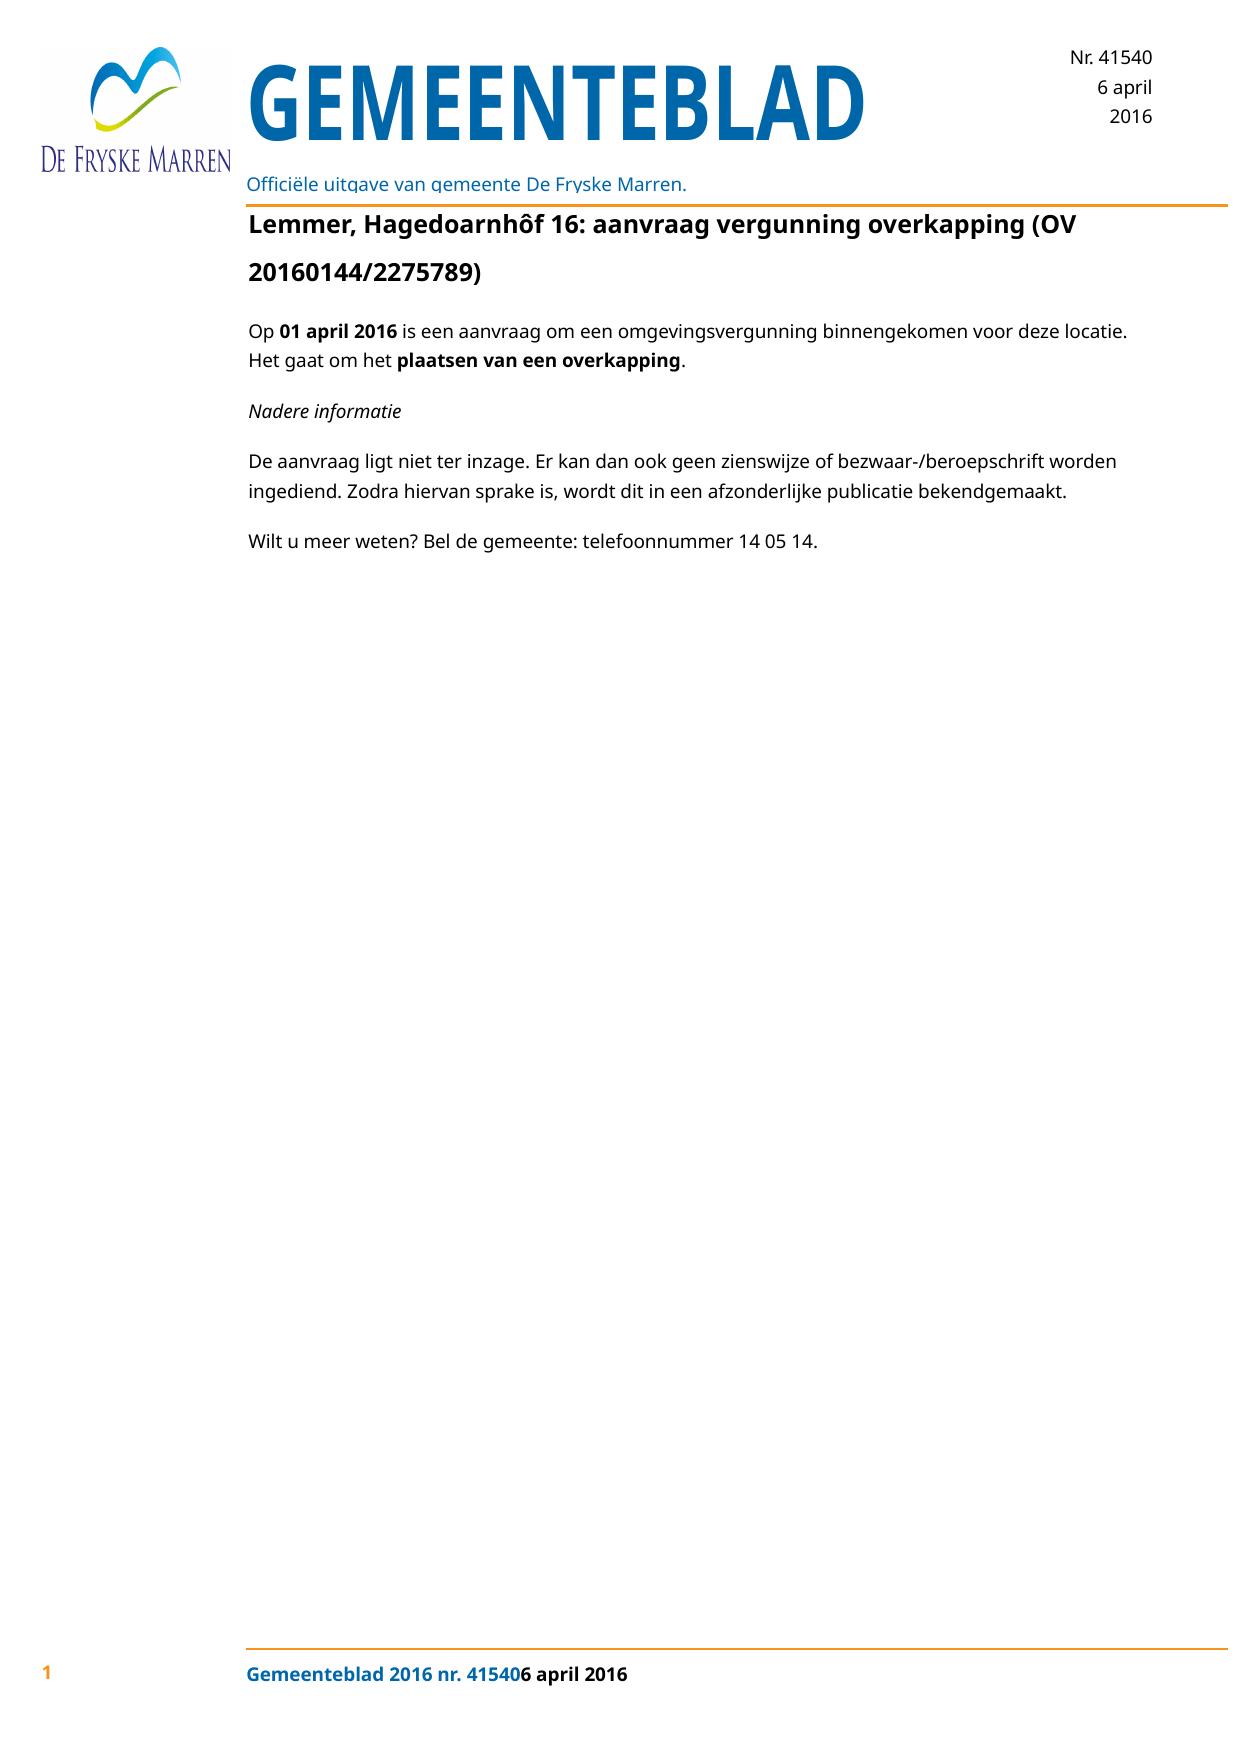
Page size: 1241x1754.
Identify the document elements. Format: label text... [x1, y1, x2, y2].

text De aanvraag ligt niet ter inzage. Er kan dan ook geen zienswijze of bezwaar-/beroepschrift worden ingediend. Zodra hiervan sprake is, wordt dit in een afzonderlijke publicatie bekendgemaakt. [248, 448, 1152, 504]
text Wilt u meer weten? Bel de gemeente: telefoonnummer 14 05 14. [248, 528, 1152, 554]
text Op 01 april 2016 is een aanvraag om een omgevingsvergunning binnengekomen voor deze locatie. Het gaat om het plaatsen van een overkapping. [248, 318, 1152, 373]
picture [41, 47, 231, 172]
text Lemmer, Hagedoarnhôf 16: aanvraag vergunning overkapping (OV 20160144/2275789) [248, 207, 1152, 288]
text Nadere informatie [248, 398, 1152, 424]
